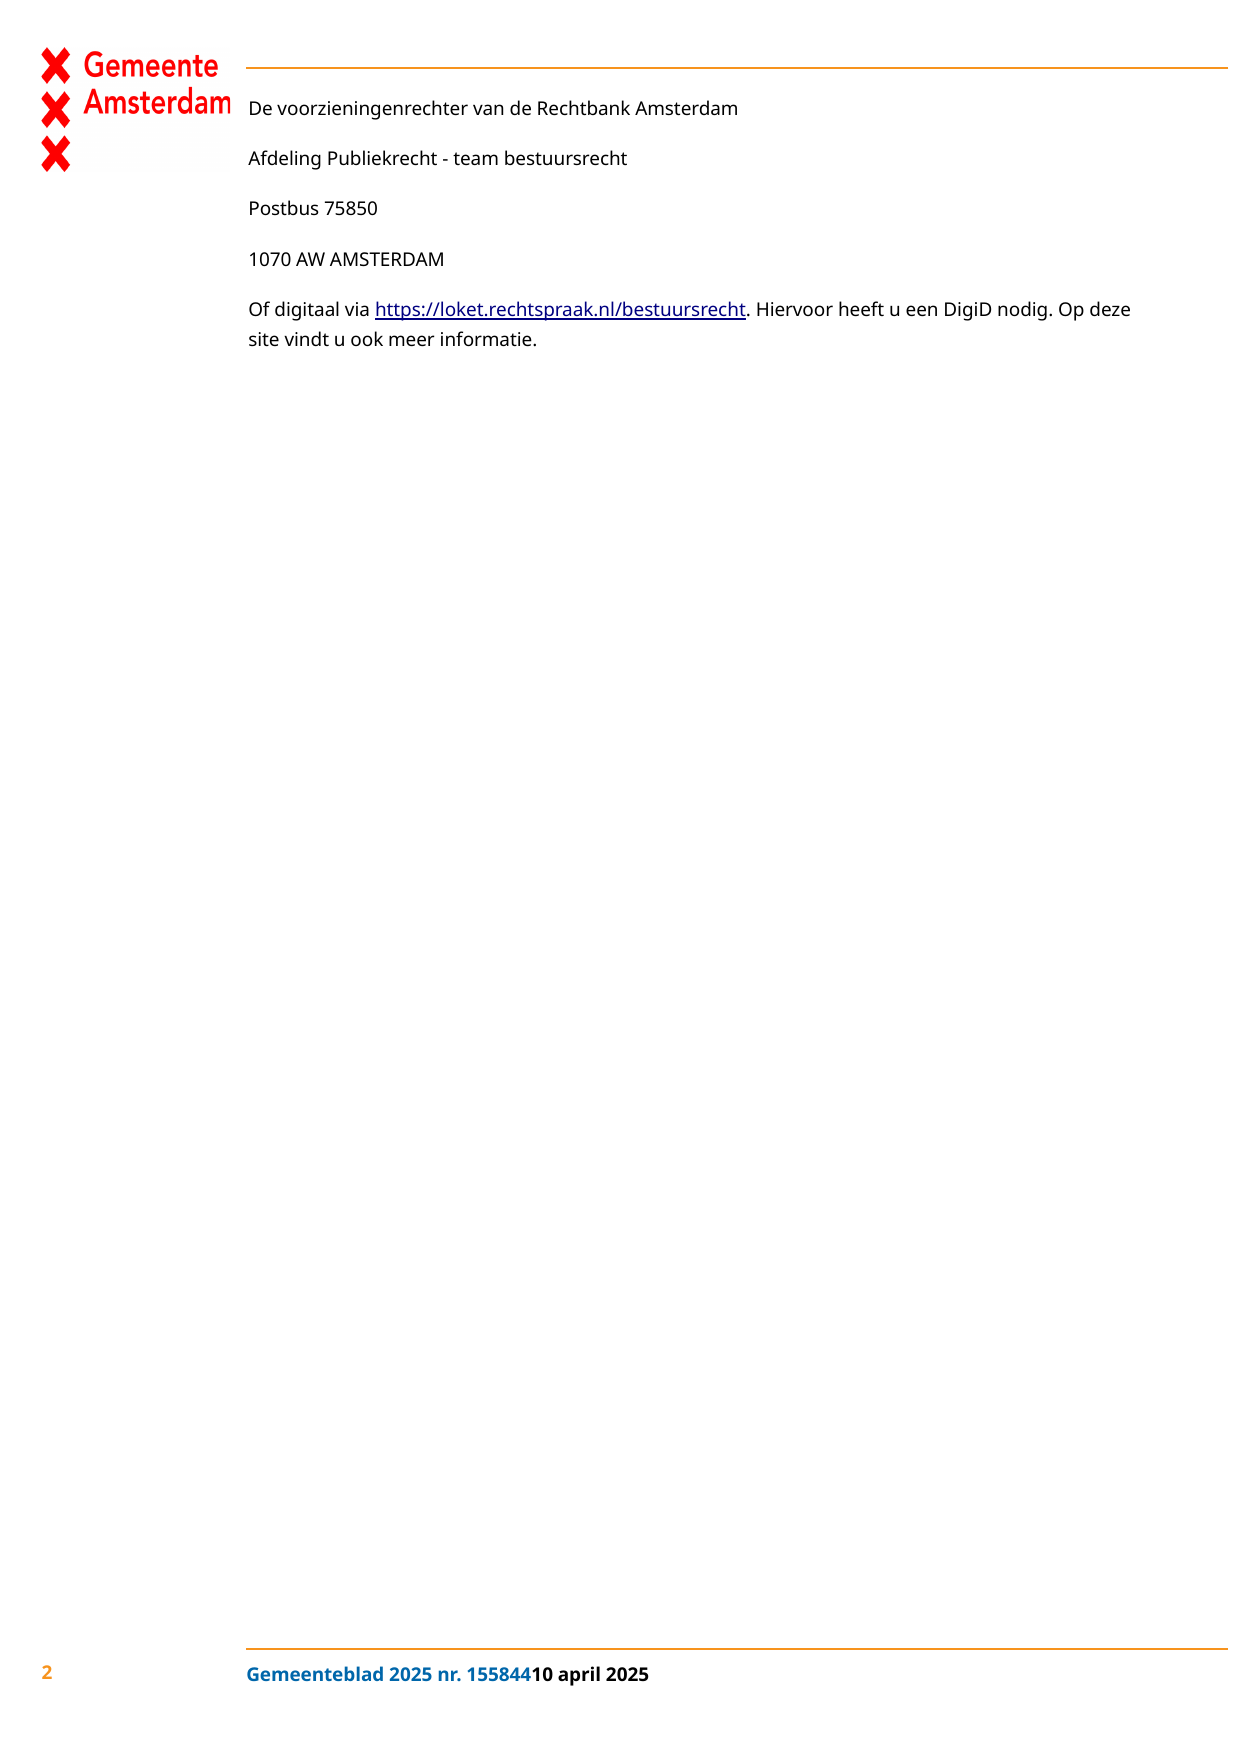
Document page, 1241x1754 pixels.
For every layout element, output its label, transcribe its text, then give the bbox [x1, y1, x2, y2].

text Postbus 75850 [248, 196, 1152, 221]
picture [41, 47, 231, 172]
text De voorzieningenrechter van de Rechtbank Amsterdam [248, 95, 1152, 121]
text Of digitaal via https://loket.rechtspraak.nl/bestuursrecht. Hiervoor heeft u een DigiD nodig. Op deze site vindt u ook meer informatie. [248, 296, 1152, 352]
text Afdeling Publiekrecht - team bestuursrecht [248, 145, 1152, 171]
text 1070 AW AMSTERDAM [248, 246, 1152, 272]
